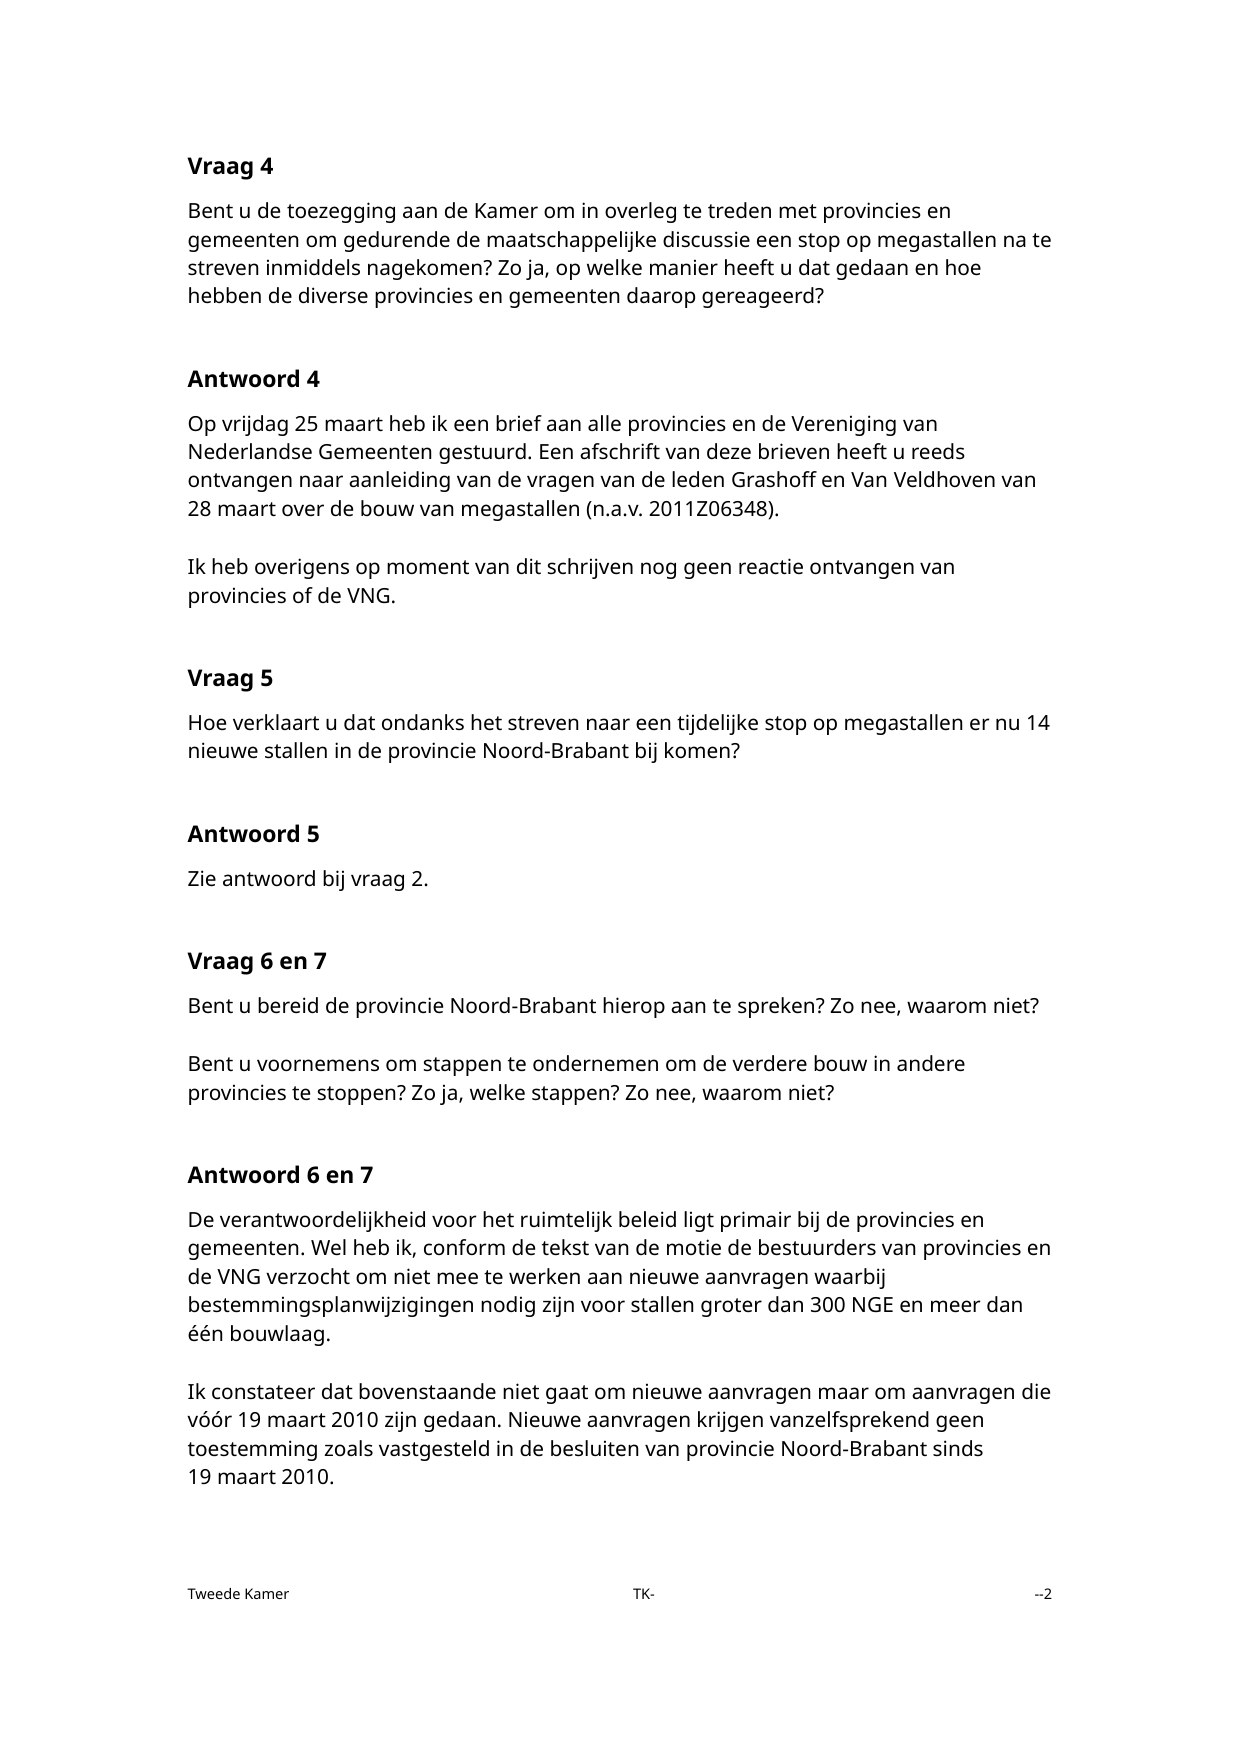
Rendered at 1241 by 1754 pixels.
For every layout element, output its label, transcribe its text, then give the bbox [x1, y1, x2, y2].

subtitle Antwoord 6 en 7 [187, 1159, 1053, 1190]
text Bent u de toezegging aan de Kamer om in overleg te treden met provincies en gemeenten om gedurende de maatschappelijke discussie een stop op megastallen na te streven inmiddels nagekomen? Zo ja, op welke manier heeft u dat gedaan en hoe hebben de diverse provincies en gemeenten daarop gereageerd? [187, 196, 1053, 310]
subtitle Vraag 5 [187, 662, 1053, 693]
text Ik heb overigens op moment van dit schrijven nog geen reactie ontvangen van provincies of de VNG. [187, 552, 1053, 609]
subtitle Antwoord 5 [187, 817, 1053, 849]
text Op vrijdag 25 maart heb ik een brief aan alle provincies en de Vereniging van Nederlandse Gemeenten gestuurd. Een afschrift van deze brieven heeft u reeds ontvangen naar aanleiding van de vragen van de leden Grashoff en Van Veldhoven van 28 maart over de bouw van megastallen (n.a.v. 2011Z06348). [187, 409, 1053, 522]
text Hoe verklaart u dat ondanks het streven naar een tijdelijke stop op megastallen er nu 14 nieuwe stallen in de provincie Noord-Brabant bij komen? [187, 708, 1053, 765]
subtitle Antwoord 4 [187, 362, 1053, 394]
subtitle Vraag 6 en 7 [187, 945, 1053, 976]
text Ik constateer dat bovenstaande niet gaat om nieuwe aanvragen maar om aanvragen die vóór 19 maart 2010 zijn gedaan. Nieuwe aanvragen krijgen vanzelfsprekend geen toestemming zoals vastgesteld in de besluiten van provincie Noord-Brabant sinds 19 maart 2010. [187, 1377, 1053, 1491]
text De verantwoordelijkheid voor het ruimtelijk beleid ligt primair bij de provincies en gemeenten. Wel heb ik, conform de tekst van de motie de bestuurders van provincies en de VNG verzocht om niet mee te werken aan nieuwe aanvragen waarbij bestemmingsplanwijzigingen nodig zijn voor stallen groter dan 300 NGE en meer dan één bouwlaag. [187, 1205, 1053, 1347]
text Bent u bereid de provincie Noord-Brabant hierop aan te spreken? Zo nee, waarom niet? [187, 991, 1053, 1019]
text Zie antwoord bij vraag 2. [187, 864, 1053, 892]
subtitle Vraag 4 [187, 150, 1053, 181]
text Bent u voornemens om stappen te ondernemen om de verdere bouw in andere provincies te stoppen? Zo ja, welke stappen? Zo nee, waarom niet? [187, 1049, 1053, 1106]
